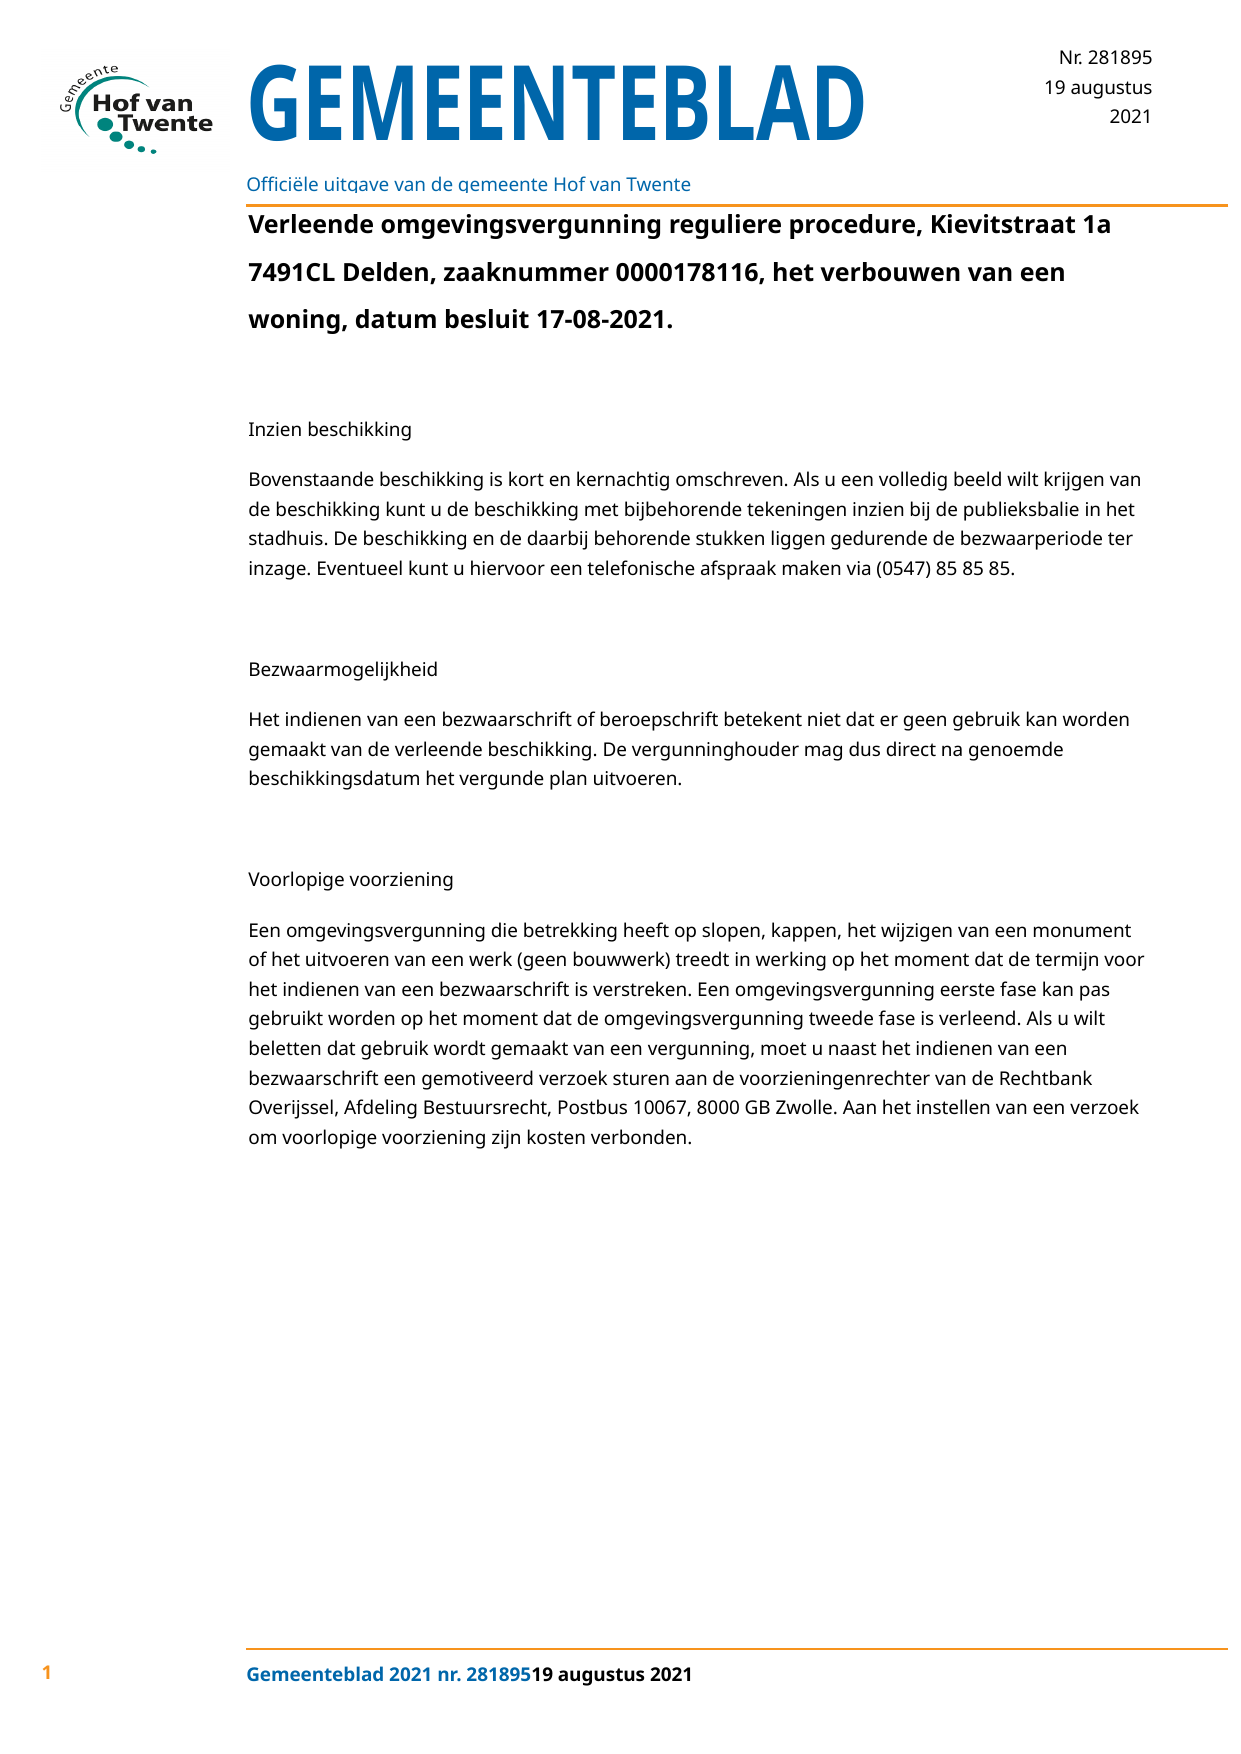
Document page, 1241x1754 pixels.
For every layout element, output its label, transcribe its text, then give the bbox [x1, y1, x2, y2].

text Inzien beschikking [248, 416, 1152, 442]
text Een omgevingsvergunning die betrekking heeft op slopen, kappen, het wijzigen van een monument of het uitvoeren van een werk (geen bouwwerk) treedt in werking op het moment dat de termijn voor het indienen van een bezwaarschrift is verstreken. Een omgevingsvergunning eerste fase kan pas gebruikt worden op het moment dat de omgevingsvergunning tweede fase is verleend. Als u wilt beletten dat gebruik wordt gemaakt van een vergunning, moet u naast het indienen van een bezwaarschrift een gemotiveerd verzoek sturen aan de voorzieningenrechter van de Rechtbank Overijssel, Afdeling Bestuursrecht, Postbus 10067, 8000 GB Zwolle. Aan het instellen van een verzoek om voorlopige voorziening zijn kosten verbonden. [248, 917, 1152, 1149]
text Bovenstaande beschikking is kort en kernachtig omschreven. Als u een volledig beeld wilt krijgen van de beschikking kunt u de beschikking met bijbehorende tekeningen inzien bij de publieksbalie in het stadhuis. De beschikking en de daarbij behorende stukken liggen gedurende de bezwaarperiode ter inzage. Eventueel kunt u hiervoor een telefonische afspraak maken via (0547) 85 85 85. [248, 466, 1152, 581]
text Bezwaarmogelijkheid [248, 656, 1152, 682]
text Voorlopige voorziening [248, 866, 1152, 892]
picture [41, 47, 231, 172]
text Het indienen van een bezwaarschrift of beroepschrift betekent niet dat er geen gebruik kan worden gemaakt van de verleende beschikking. De vergunninghouder mag dus direct na genoemde beschikkingsdatum het vergunde plan uitvoeren. [248, 706, 1152, 791]
text Verleende omgevingsvergunning reguliere procedure, Kievitstraat 1a 7491CL Delden, zaaknummer 0000178116, het verbouwen van een woning, datum besluit 17-08-2021. [248, 207, 1152, 336]
